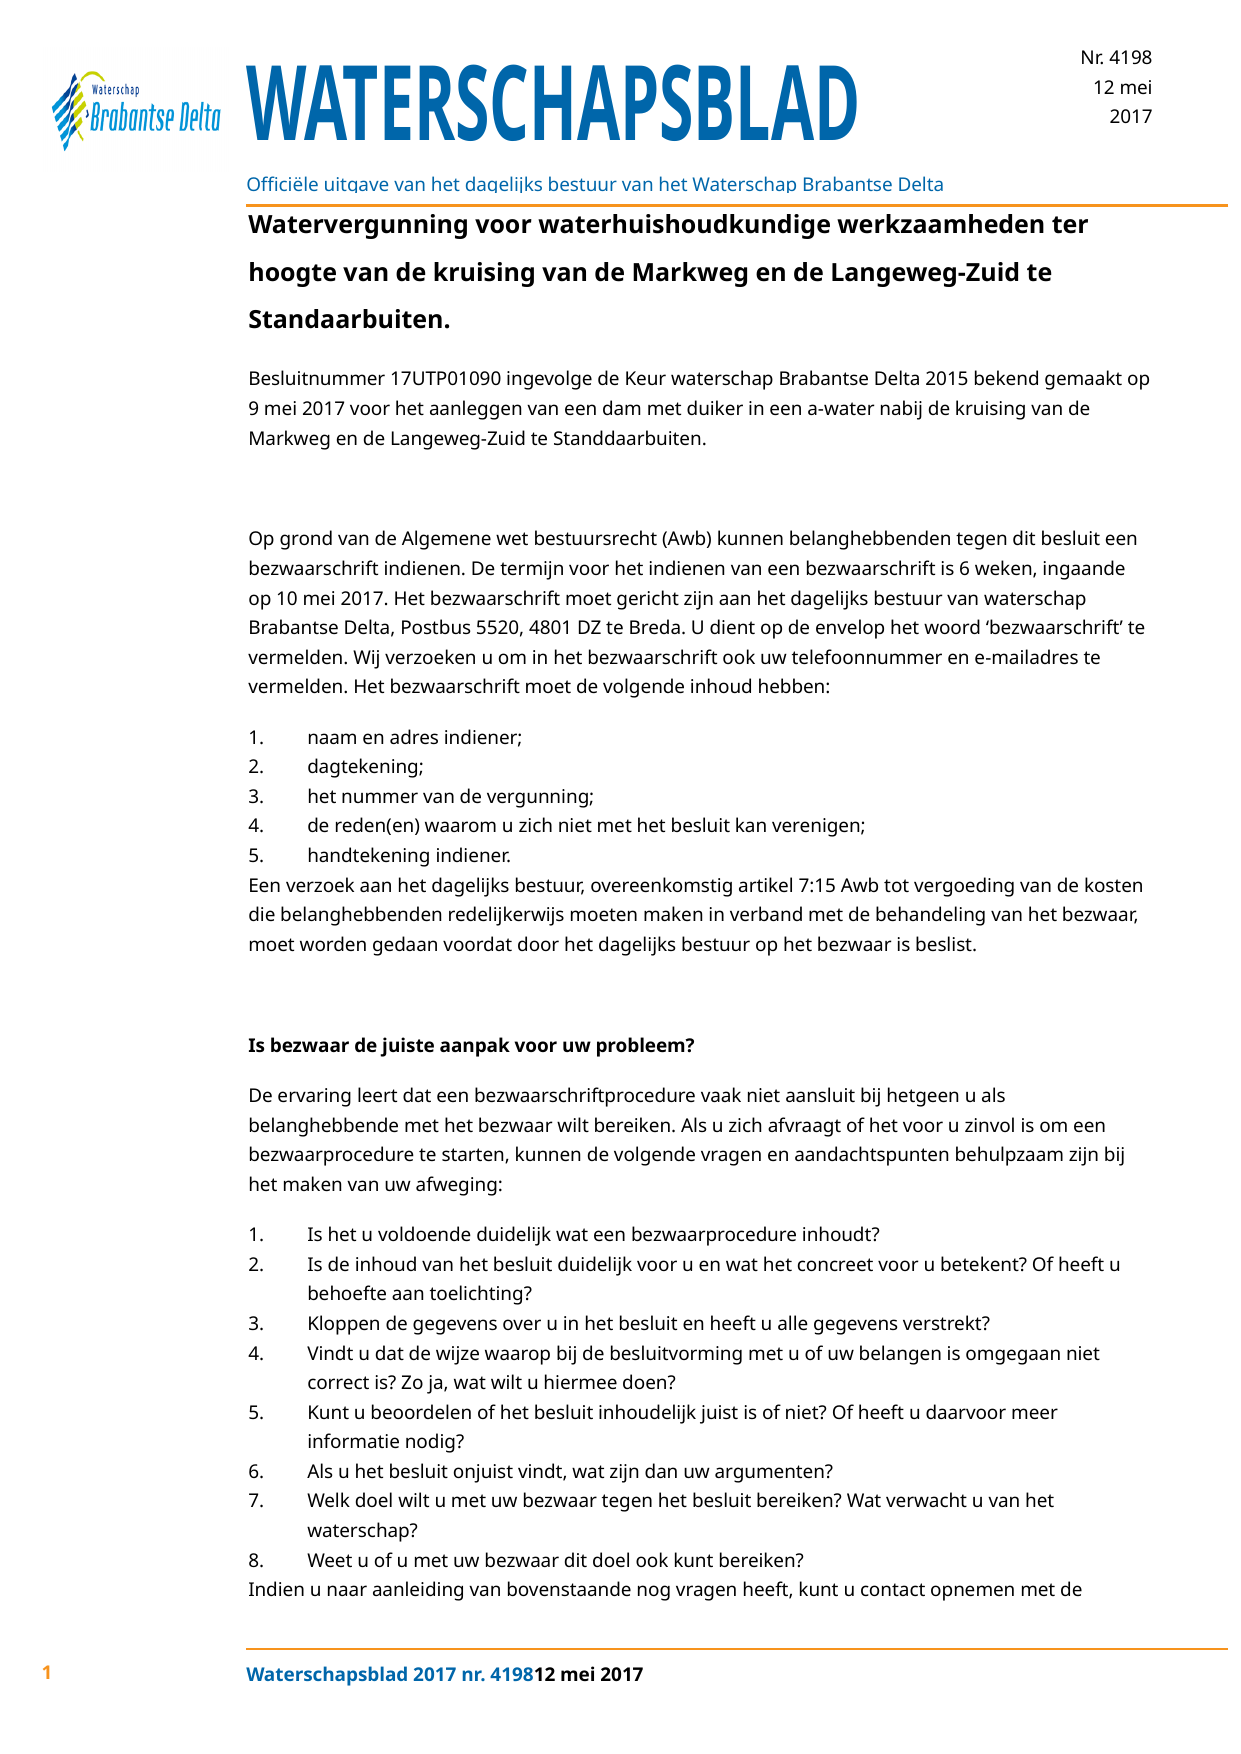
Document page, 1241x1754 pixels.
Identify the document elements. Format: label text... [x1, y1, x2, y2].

list naam en adres indiener; [248, 724, 1152, 749]
list het nummer van de vergunning; [248, 783, 1152, 809]
text Op grond van de Algemene wet bestuursrecht (Awb) kunnen belanghebbenden tegen dit besluit een bezwaarschrift indienen. De termijn voor het indienen van een bezwaarschrift is 6 weken, ingaande op 10 mei 2017. Het bezwaarschrift moet gericht zijn aan het dagelijks bestuur van waterschap Brabantse Delta, Postbus 5520, 4801 DZ te Breda. U dient op de envelop het woord ‘bezwaarschrift’ te vermelden. Wij verzoeken u om in het bezwaarschrift ook uw telefoonnummer en e‑mailadres te vermelden. Het bezwaarschrift moet de volgende inhoud hebben: [248, 526, 1152, 699]
list Kunt u beoordelen of het besluit inhoudelijk juist is of niet? Of heeft u daarvoor meer informatie nodig? [248, 1399, 1152, 1454]
text Watervergunning voor waterhuishoudkundige werkzaamheden ter hoogte van de kruising van de Markweg en de Langeweg-Zuid te Standaarbuiten. [248, 207, 1152, 336]
text Besluitnummer 17UTP01090 ingevolge de Keur waterschap Brabantse Delta 2015 bekend gemaakt op 9 mei 2017 voor het aanleggen van een dam met duiker in een a-water nabij de kruising van de Markweg en de Langeweg-Zuid te Standdaarbuiten. [248, 366, 1152, 450]
list Kloppen de gegevens over u in het besluit en heeft u alle gegevens verstrekt? [248, 1310, 1152, 1336]
list handtekening indiener. [248, 842, 1152, 868]
text Een verzoek aan het dagelijks bestuur, overeenkomstig artikel 7:15 Awb tot vergoeding van de kosten die belanghebbenden redelijkerwijs moeten maken in verband met de behandeling van het bezwaar, moet worden gedaan voordat door het dagelijks bestuur op het bezwaar is beslist. [248, 872, 1152, 957]
picture [41, 47, 231, 172]
list Als u het besluit onjuist vindt, wat zijn dan uw argumenten? [248, 1458, 1152, 1484]
list Weet u of u met uw bezwaar dit doel ook kunt bereiken? [248, 1547, 1152, 1572]
list dagtekening; [248, 753, 1152, 779]
text De ervaring leert dat een bezwaarschriftprocedure vaak niet aansluit bij hetgeen u als belanghebbende met het bezwaar wilt bereiken. Als u zich afvraagt of het voor u zinvol is om een bezwaarprocedure te starten, kunnen de volgende vragen en aandachtspunten behulpzaam zijn bij het maken van uw afweging: [248, 1082, 1152, 1197]
list Vindt u dat de wijze waarop bij de besluitvorming met u of uw belangen is omgegaan niet correct is? Zo ja, wat wilt u hiermee doen? [248, 1340, 1152, 1395]
text Indien u naar aanleiding van bovenstaande nog vragen heeft, kunt u contact opnemen met de [248, 1576, 1152, 1602]
text Is bezwaar de juiste aanpak voor uw probleem? [248, 1032, 1152, 1057]
list de reden(en) waarom u zich niet met het besluit kan verenigen; [248, 813, 1152, 838]
list Is het u voldoende duidelijk wat een bezwaarprocedure inhoudt? [248, 1221, 1152, 1247]
list Is de inhoud van het besluit duidelijk voor u en wat het concreet voor u betekent? Of heeft u behoefte aan toelichting? [248, 1251, 1152, 1306]
list Welk doel wilt u met uw bezwaar tegen het besluit bereiken? Wat verwacht u van het waterschap? [248, 1488, 1152, 1543]
